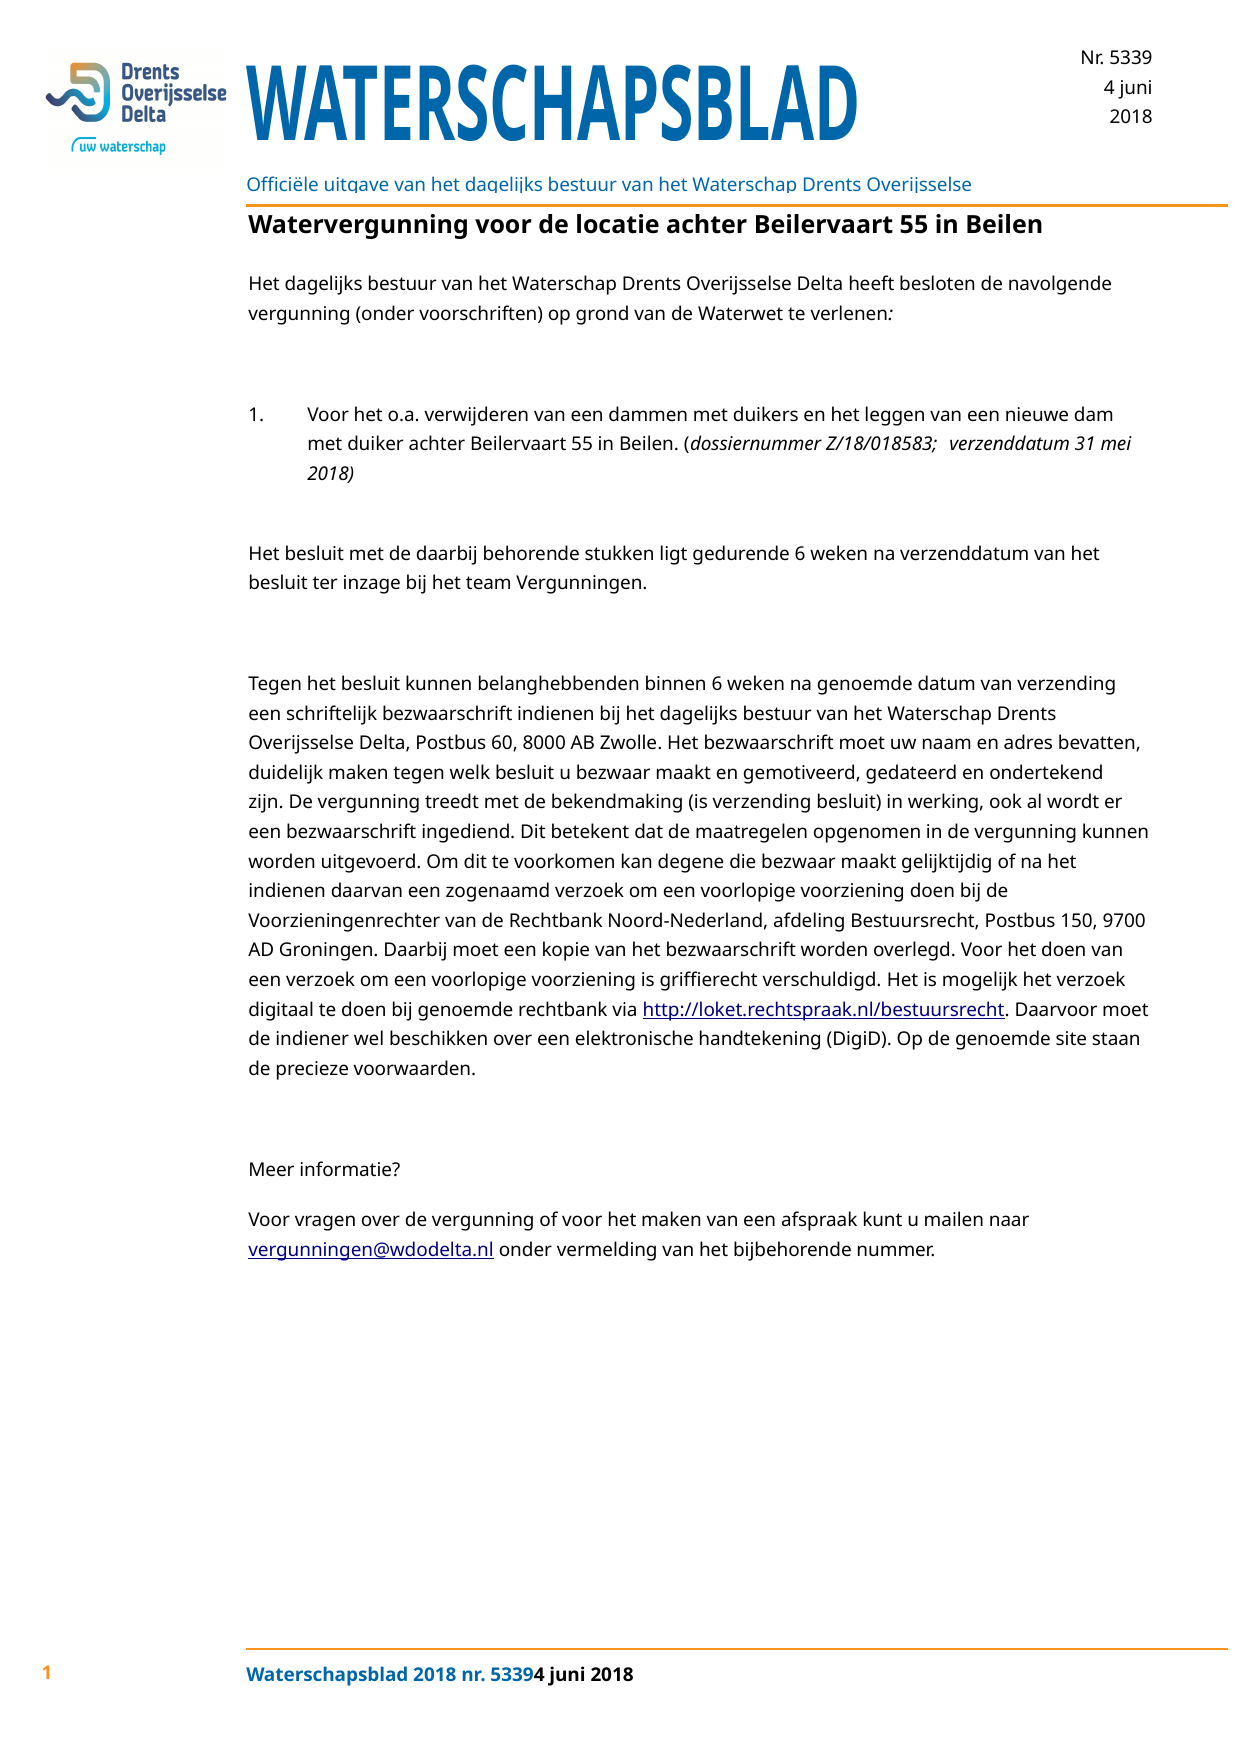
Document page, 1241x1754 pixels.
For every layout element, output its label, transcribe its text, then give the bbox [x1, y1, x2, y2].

text Het dagelijks bestuur van het Waterschap Drents Overijsselse Delta heeft besloten de navolgende vergunning (onder voorschriften) op grond van de Waterwet te verlenen: [248, 270, 1152, 326]
list Voor het o.a. verwijderen van een dammen met duikers en het leggen van een nieuwe dam met duiker achter Beilervaart 55 in Beilen. (dossiernummer Z/18/018583; verzenddatum 31 mei 2018) [248, 401, 1152, 486]
text Tegen het besluit kunnen belanghebbenden binnen 6 weken na genoemde datum van verzending een schriftelijk bezwaarschrift indienen bij het dagelijks bestuur van het Waterschap Drents Overijsselse Delta, Postbus 60, 8000 AB Zwolle. Het bezwaarschrift moet uw naam en adres bevatten, duidelijk maken tegen welk besluit u bezwaar maakt en gemotiveerd, gedateerd en ondertekend zijn. De vergunning treedt met de bekendmaking (is verzending besluit) in werking, ook al wordt er een bezwaarschrift ingediend. Dit betekent dat de maatregelen opgenomen in de vergunning kunnen worden uitgevoerd. Om dit te voorkomen kan degene die bezwaar maakt gelijktijdig of na het indienen daarvan een zogenaamd verzoek om een voorlopige voorziening doen bij de Voorzieningenrechter van de Rechtbank Noord-Nederland, afdeling Bestuursrecht, Postbus 150, 9700 AD Groningen. Daarbij moet een kopie van het bezwaarschrift worden overlegd. Voor het doen van een verzoek om een voorlopige voorziening is griffierecht verschuldigd. Het is mogelijk het verzoek digitaal te doen bij genoemde rechtbank via http://loket.rechtspraak.nl/bestuursrecht. Daarvoor moet de indiener wel beschikken over een elektronische handtekening (DigiD). Op de genoemde site staan de precieze voorwaarden. [248, 670, 1152, 1081]
text Het besluit met de daarbij behorende stukken ligt gedurende 6 weken na verzenddatum van het besluit ter inzage bij het team Vergunningen. [248, 540, 1152, 595]
picture [41, 47, 231, 172]
text Meer informatie? [248, 1156, 1152, 1181]
text Watervergunning voor de locatie achter Beilervaart 55 in Beilen [248, 207, 1152, 241]
text Voor vragen over de vergunning of voor het maken van een afspraak kunt u mailen naar vergunningen@wdodelta.nl onder vermelding van het bijbehorende nummer. [248, 1206, 1152, 1261]
